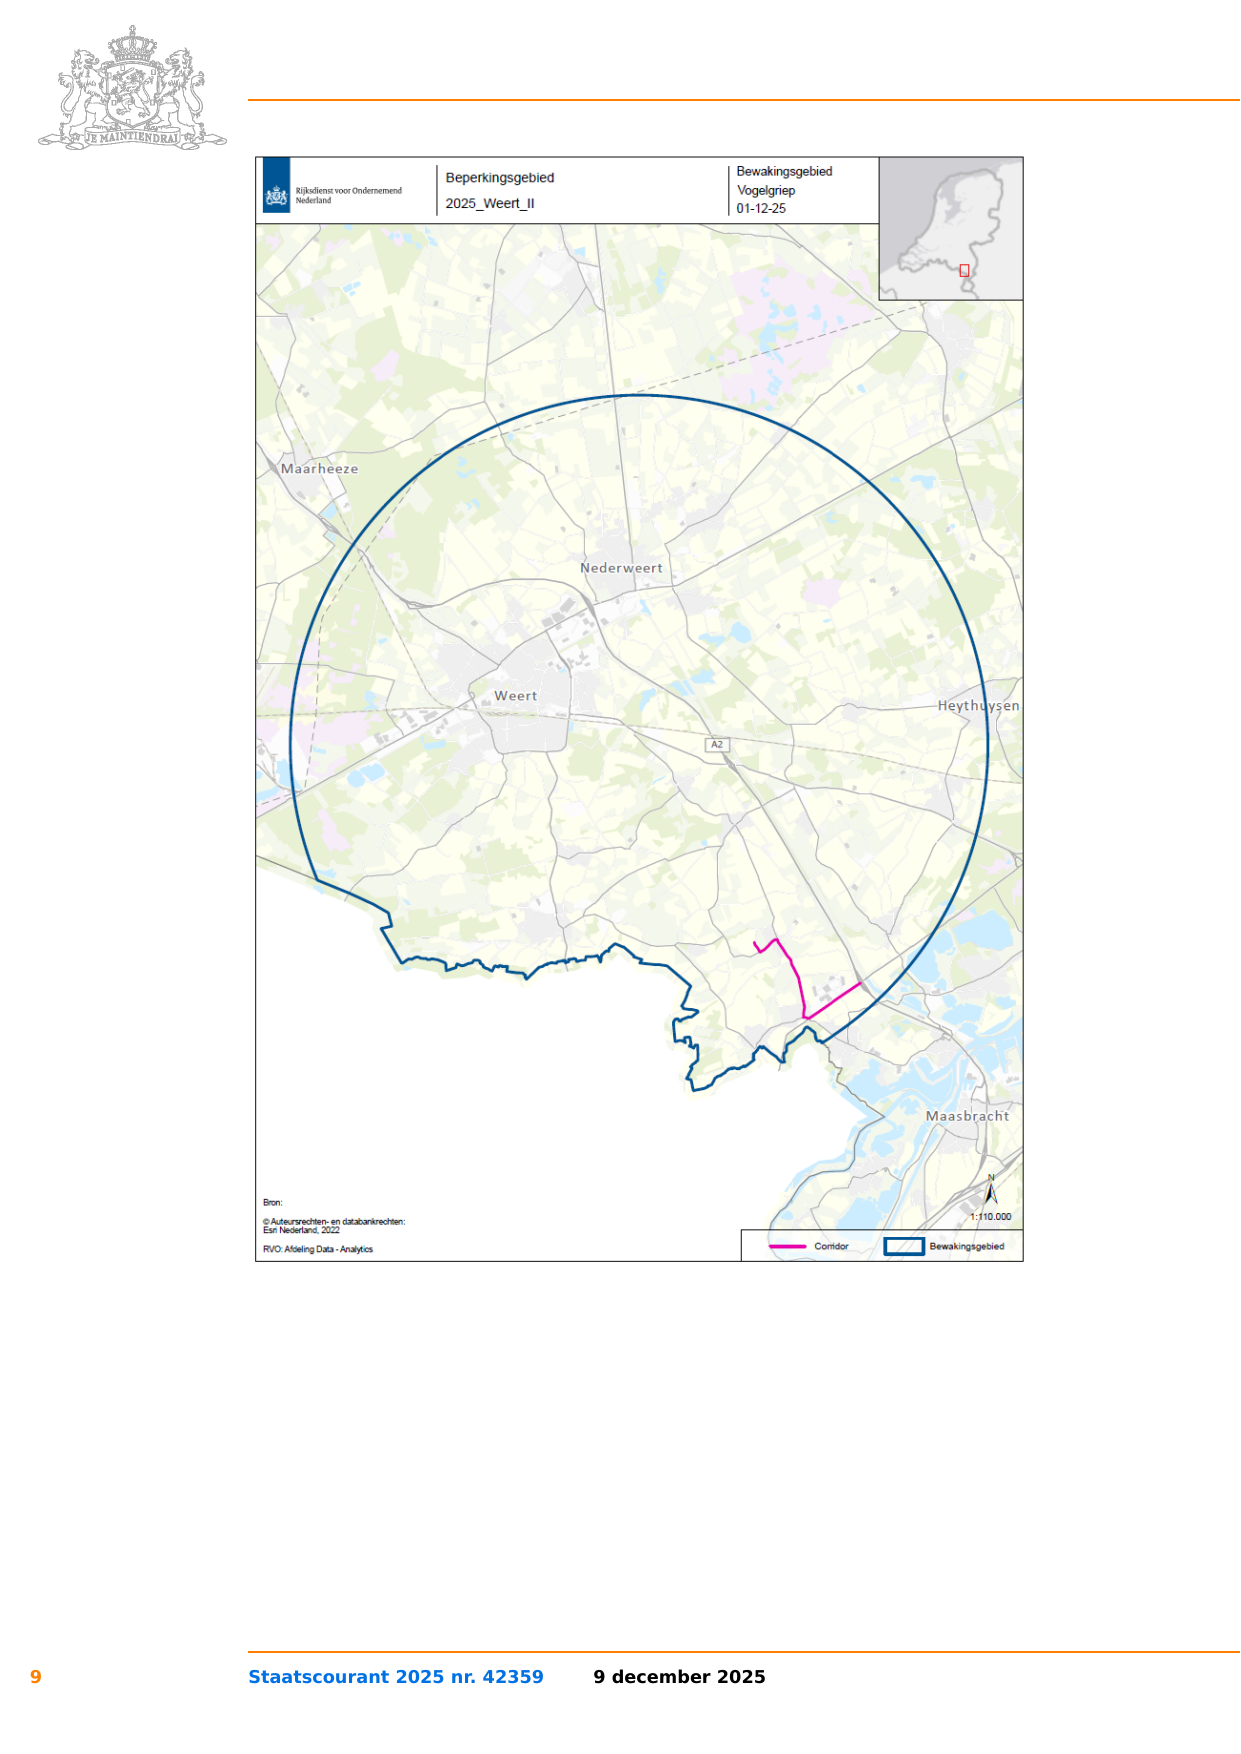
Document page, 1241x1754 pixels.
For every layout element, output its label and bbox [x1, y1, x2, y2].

picture [38, 25, 227, 150]
picture [248, 151, 1028, 1268]
